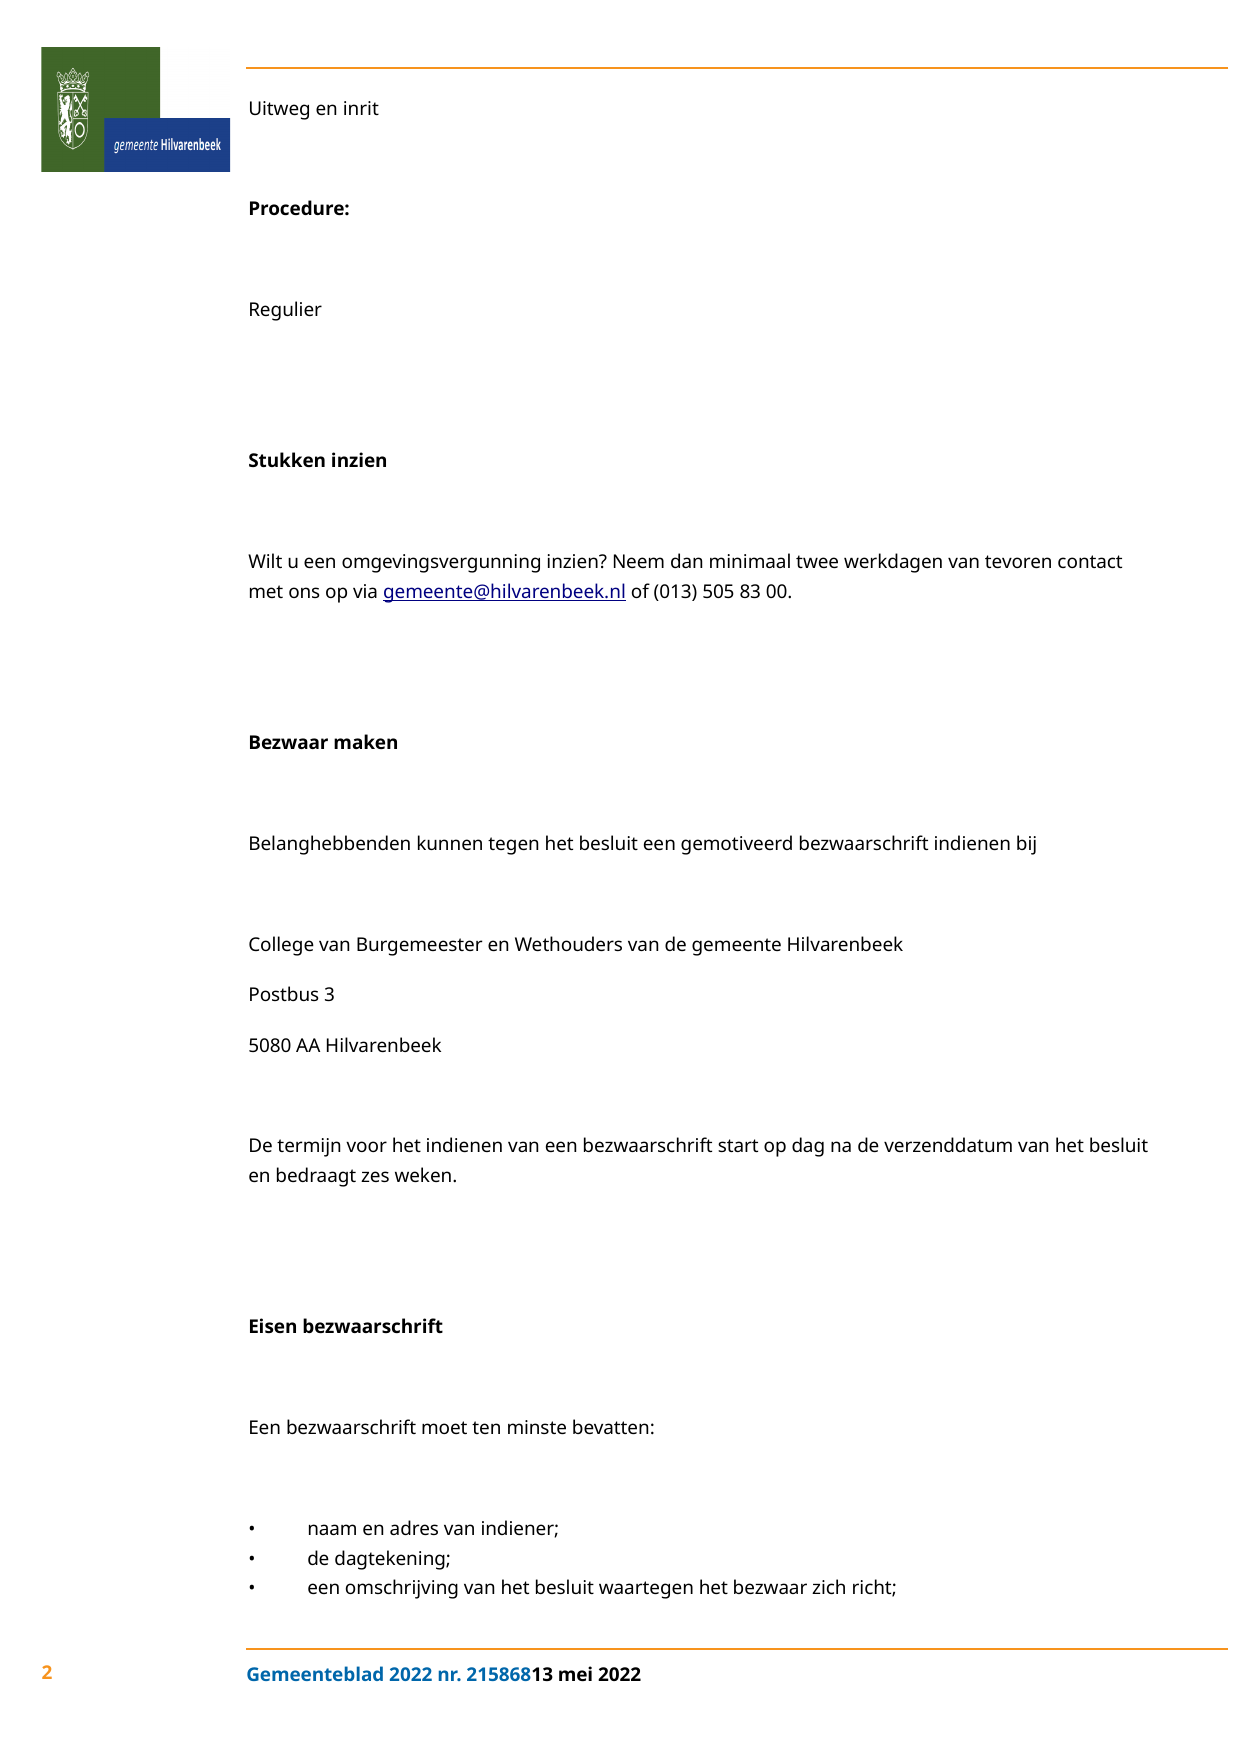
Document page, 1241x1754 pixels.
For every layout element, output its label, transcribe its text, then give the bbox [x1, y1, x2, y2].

text 5080 AA Hilvarenbeek [248, 1032, 1152, 1058]
list de dagtekening; [248, 1545, 1152, 1571]
text Stukken inzien [248, 448, 1152, 473]
text Wilt u een omgevingsvergunning inzien? Neem dan minimaal twee werkdagen van tevoren contact met ons op via gemeente@hilvarenbeek.nl of (013) 505 83 00. [248, 548, 1152, 604]
text Eisen bezwaarschrift [248, 1313, 1152, 1339]
text Procedure: [248, 196, 1152, 221]
list een omschrijving van het besluit waartegen het bezwaar zich richt; [248, 1574, 1152, 1600]
text Bezwaar maken [248, 729, 1152, 755]
picture [41, 47, 231, 172]
text Uitweg en inrit [248, 95, 1152, 121]
list naam en adres van indiener; [248, 1515, 1152, 1541]
text Een bezwaarschrift moet ten minste bevatten: [248, 1414, 1152, 1440]
text Belanghebbenden kunnen tegen het besluit een gemotiveerd bezwaarschrift indienen bij [248, 830, 1152, 856]
text De termijn voor het indienen van een bezwaarschrift start op dag na de verzenddatum van het besluit en bedraagt zes weken. [248, 1133, 1152, 1188]
text Regulier [248, 296, 1152, 322]
text Postbus 3 [248, 981, 1152, 1007]
text College van Burgemeester en Wethouders van de gemeente Hilvarenbeek [248, 931, 1152, 957]
